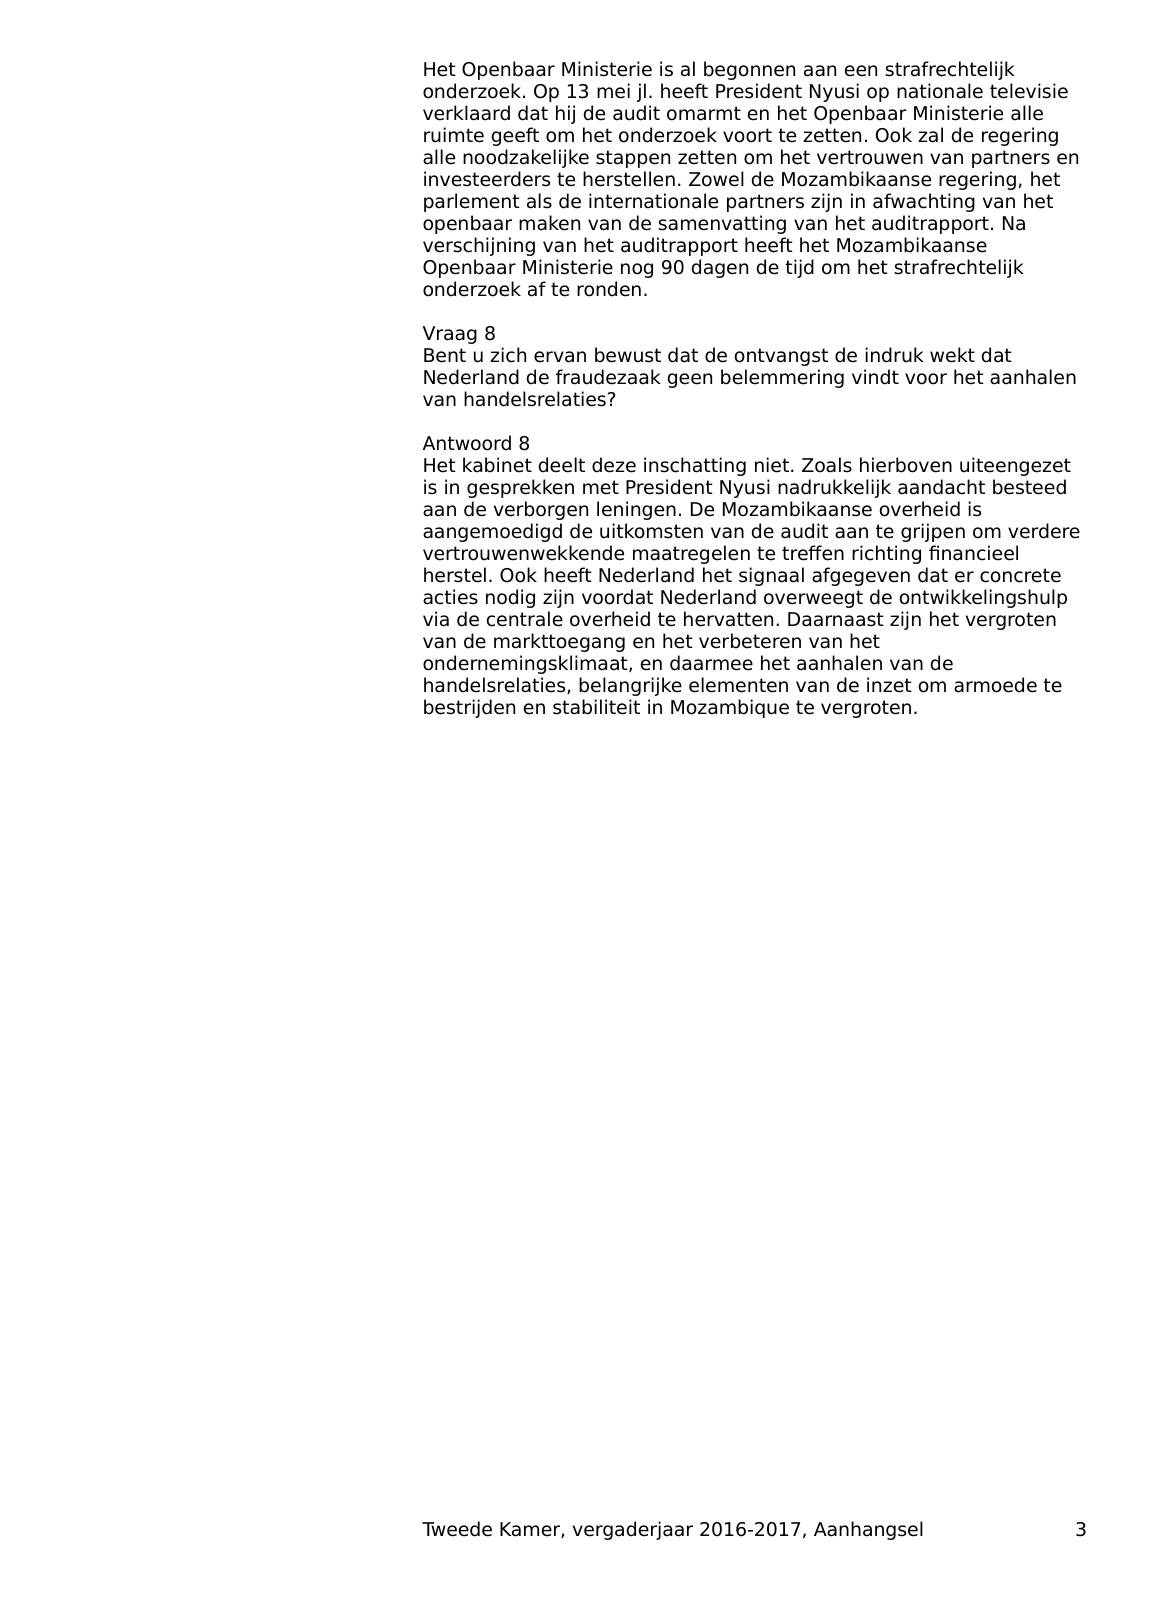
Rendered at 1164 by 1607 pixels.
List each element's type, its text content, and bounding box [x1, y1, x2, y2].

text Vraag 8 [422, 323, 1087, 345]
text Antwoord 8 [422, 433, 1087, 455]
text Het Openbaar Ministerie is al begonnen aan een strafrechtelijk onderzoek. Op 13 mei jl. heeft President Nyusi op nationale televisie verklaard dat hij de audit omarmt en het Openbaar Ministerie alle ruimte geeft om het onderzoek voort te zetten. Ook zal de regering alle noodzakelijke stappen zetten om het vertrouwen van partners en investeerders te herstellen. Zowel de Mozambikaanse regering, het parlement als de internationale partners zijn in afwachting van het openbaar maken van de samenvatting van het auditrapport. Na verschijning van het auditrapport heeft het Mozambikaanse Openbaar Ministerie nog 90 dagen de tijd om het strafrechtelijk onderzoek af te ronden. [422, 59, 1087, 301]
text Bent u zich ervan bewust dat de ontvangst de indruk wekt dat Nederland de fraudezaak geen belemmering vindt voor het aanhalen van handelsrelaties? [422, 345, 1087, 411]
text Het kabinet deelt deze inschatting niet. Zoals hierboven uiteengezet is in gesprekken met President Nyusi nadrukkelijk aandacht besteed aan de verborgen leningen. De Mozambikaanse overheid is aangemoedigd de uitkomsten van de audit aan te grijpen om verdere vertrouwenwekkende maatregelen te treffen richting financieel herstel. Ook heeft Nederland het signaal afgegeven dat er concrete acties nodig zijn voordat Nederland overweegt de ontwikkelingshulp via de centrale overheid te hervatten. Daarnaast zijn het vergroten van de markttoegang en het verbeteren van het ondernemingsklimaat, en daarmee het aanhalen van de handelsrelaties, belangrijke elementen van de inzet om armoede te bestrijden en stabiliteit in Mozambique te vergroten. [422, 455, 1087, 719]
